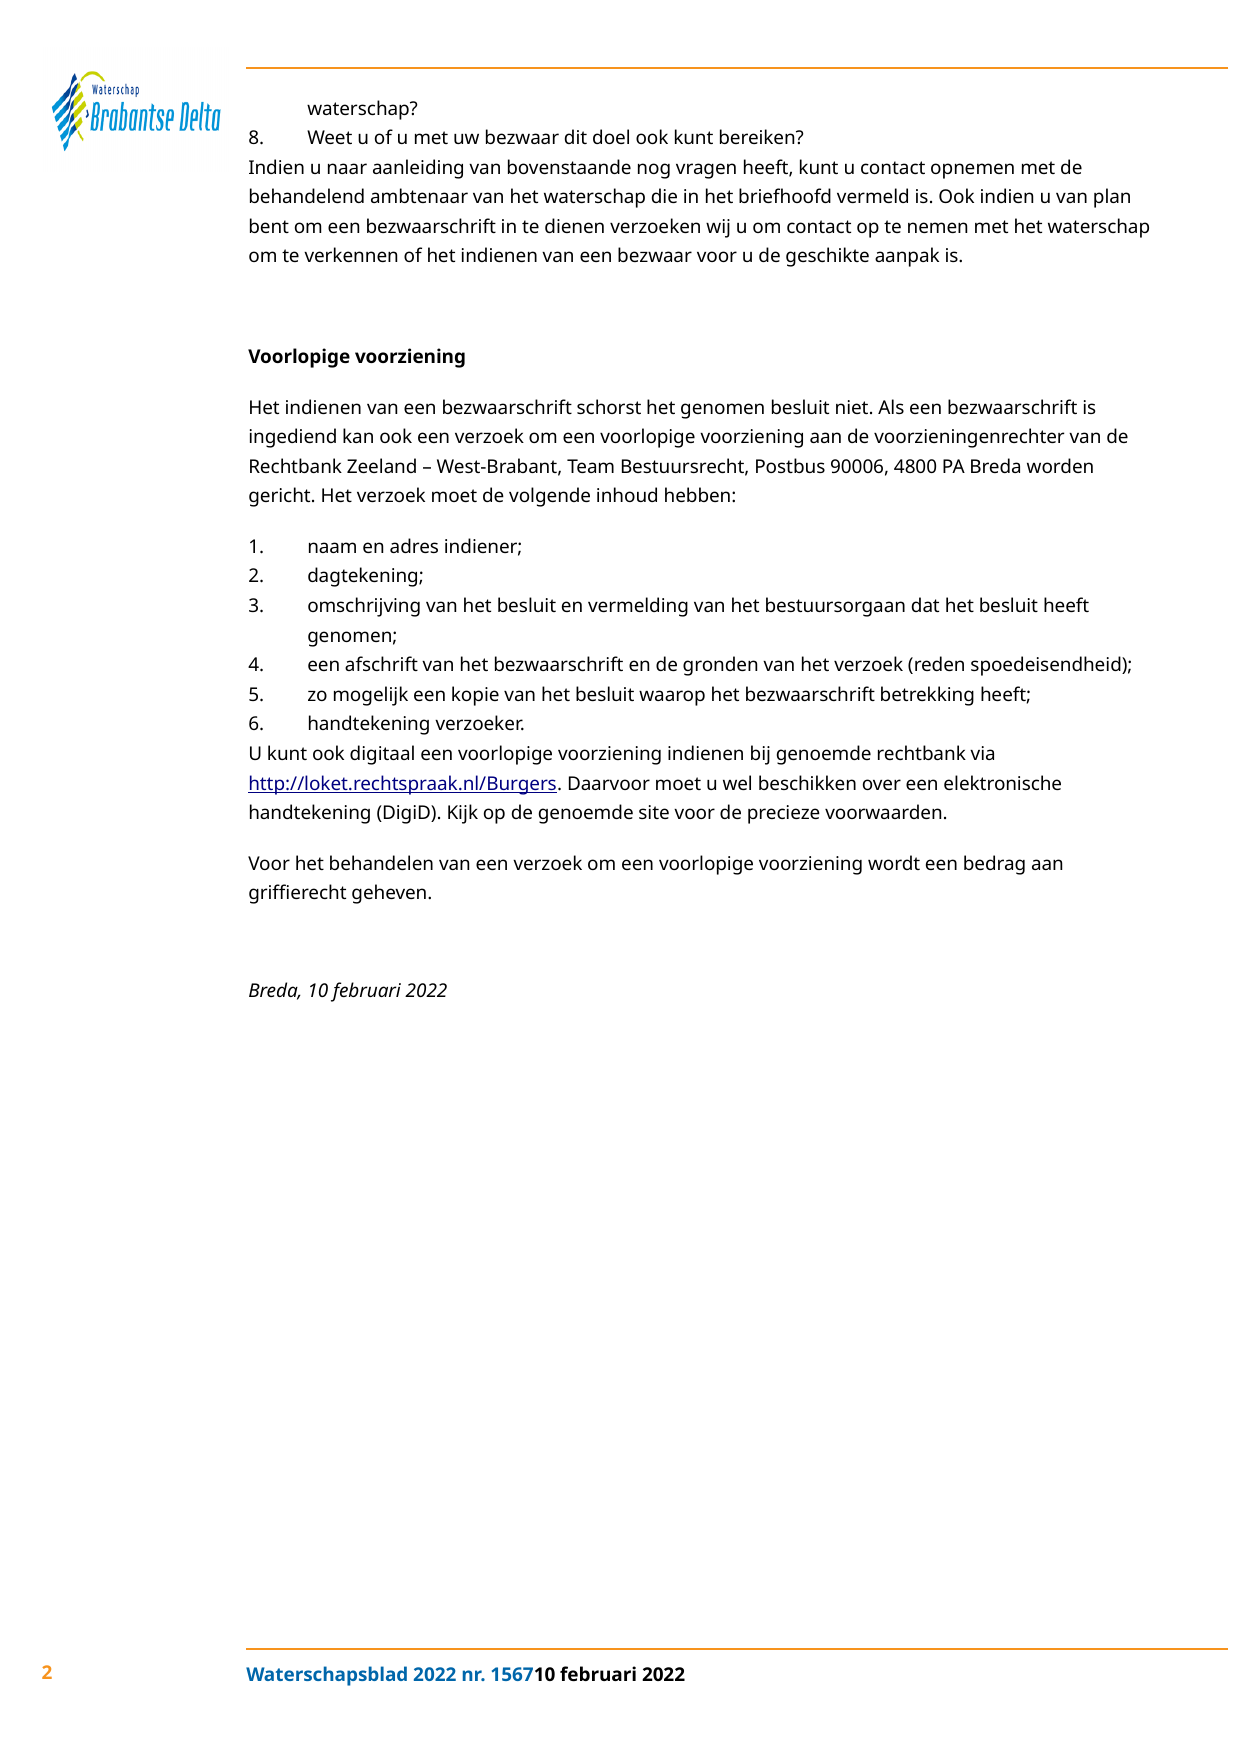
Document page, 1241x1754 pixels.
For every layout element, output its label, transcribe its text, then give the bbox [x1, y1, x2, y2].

text Het indienen van een bezwaarschrift schorst het genomen besluit niet. Als een bezwaarschrift is ingediend kan ook een verzoek om een voorlopige voorziening aan de voorzieningenrechter van de Rechtbank Zeeland – West-Brabant, Team Bestuursrecht, Postbus 90006, 4800 PA Breda worden gericht. Het verzoek moet de volgende inhoud hebben: [248, 394, 1152, 508]
text Indien u naar aanleiding van bovenstaande nog vragen heeft, kunt u contact opnemen met de behandelend ambtenaar van het waterschap die in het briefhoofd vermeld is. Ook indien u van plan bent om een bezwaarschrift in te dienen verzoeken wij u om contact op te nemen met het waterschap om te verkennen of het indienen van een bezwaar voor u de geschikte aanpak is. [248, 154, 1152, 268]
list naam en adres indiener; [248, 533, 1152, 559]
text U kunt ook digitaal een voorlopige voorziening indienen bij genoemde rechtbank via http://loket.rechtspraak.nl/Burgers. Daarvoor moet u wel beschikken over een elektronische handtekening (DigiD). Kijk op de genoemde site voor de precieze voorwaarden. [248, 740, 1152, 825]
list een afschrift van het bezwaarschrift en de gronden van het verzoek (reden spoedeisendheid); [248, 651, 1152, 677]
list waterschap? [248, 95, 1152, 121]
text Voor het behandelen van een verzoek om een voorlopige voorziening wordt een bedrag aan griffierecht geheven. [248, 850, 1152, 905]
list handtekening verzoeker. [248, 711, 1152, 736]
list Weet u of u met uw bezwaar dit doel ook kunt bereiken? [248, 124, 1152, 150]
picture [41, 47, 231, 172]
text Breda, 10 februari 2022 [248, 978, 1152, 1003]
list zo mogelijk een kopie van het besluit waarop het bezwaarschrift betrekking heeft; [248, 681, 1152, 707]
text Voorlopige voorziening [248, 343, 1152, 369]
list omschrijving van het besluit en vermelding van het bestuursorgaan dat het besluit heeft genomen; [248, 592, 1152, 648]
list dagtekening; [248, 563, 1152, 588]
